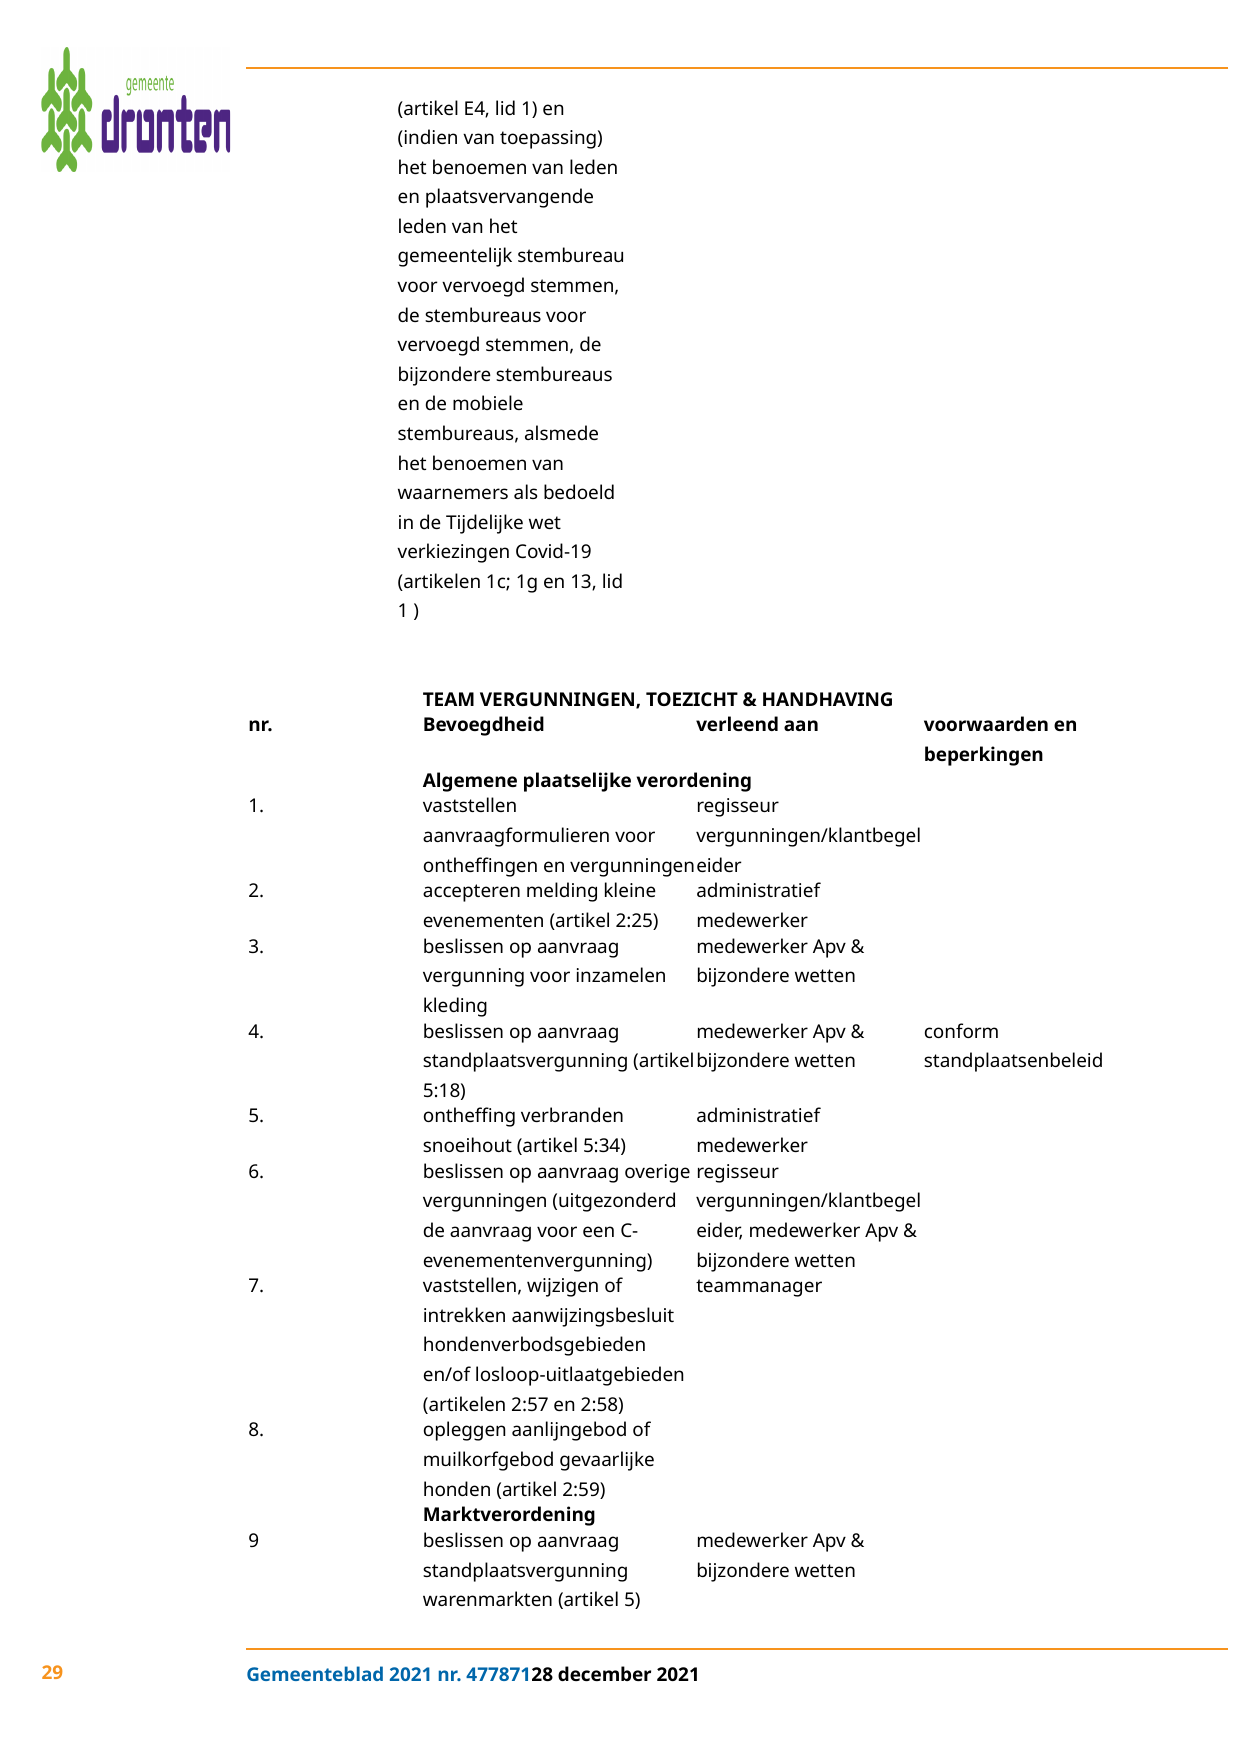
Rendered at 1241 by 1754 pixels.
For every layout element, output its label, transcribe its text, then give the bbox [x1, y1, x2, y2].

table_cell [924, 1103, 1152, 1158]
table_cell teammanager [696, 1273, 924, 1501]
table_cell 5. [248, 1103, 423, 1158]
table_cell beslissen op aanvraag standplaatsvergunning warenmarkten (artikel 5) [423, 1527, 696, 1612]
table_cell 9 [248, 1527, 423, 1612]
table_cell beslissen op aanvraag standplaatsvergunning (artikel 5:18) [423, 1018, 696, 1103]
table_cell 1. [248, 793, 423, 878]
table_cell conform standplaatsenbeleid [924, 1018, 1152, 1103]
table_cell [248, 95, 397, 623]
table_cell [924, 1273, 1152, 1501]
table_cell [924, 1527, 1152, 1612]
table_cell (artikel E4, lid 1) en (indien van toepassing) het benoemen van leden en plaatsvervangende leden van het gemeentelijk stembureau voor vervoegd stemmen, de stembureaus voor vervoegd stemmen, de bijzondere stembureaus en de mobiele stembureaus, alsmede het benoemen van waarnemers als bedoeld in de Tijdelijke wet verkiezingen Covid-19 (artikelen 1c; 1g en 13, lid 1 ) [398, 95, 625, 623]
table_cell Marktverordening [423, 1501, 1152, 1527]
table_cell 7. [248, 1273, 423, 1417]
table_cell 3. [248, 933, 423, 1018]
table_cell [248, 767, 423, 793]
table_cell vaststellen aanvraagformulieren voor ontheffingen en vergunningen [423, 793, 696, 878]
table_cell opleggen aanlijngebod of muilkorfgebod gevaarlijke honden (artikel 2:59) [423, 1417, 696, 1501]
table_header [248, 686, 423, 712]
table_cell voorwaarden en beperkingen [924, 712, 1152, 767]
table_cell 6. [248, 1158, 423, 1272]
table_cell regisseur vergunningen/klantbegeleider [696, 793, 924, 878]
table_cell administratief medewerker [696, 878, 924, 933]
table_cell 4. [248, 1018, 423, 1103]
table_cell medewerker Apv & bijzondere wetten [696, 933, 924, 1018]
table_cell [924, 793, 1152, 878]
table_cell accepteren melding kleine evenementen (artikel 2:25) [423, 878, 696, 933]
table_cell Bevoegdheid [423, 712, 696, 767]
table_cell [924, 878, 1152, 933]
table_cell 2. [248, 878, 423, 933]
table_cell vaststellen, wijzigen of intrekken aanwijzingsbesluit hondenverbodsgebieden en/of losloop-uitlaatgebieden (artikelen 2:57 en 2:58) [423, 1273, 696, 1417]
table_cell [248, 1501, 423, 1527]
table_cell verleend aan [696, 712, 924, 767]
picture [41, 47, 231, 172]
table_cell nr. [248, 712, 423, 767]
table_cell [625, 95, 931, 623]
table_cell ontheffing verbranden snoeihout (artikel 5:34) [423, 1103, 696, 1158]
table_cell medewerker Apv & bijzondere wetten [696, 1527, 924, 1612]
table_cell beslissen op aanvraag vergunning voor inzamelen kleding [423, 933, 696, 1018]
table_cell [931, 95, 1152, 623]
table_cell [924, 933, 1152, 1018]
table_cell [924, 1158, 1152, 1272]
table_cell regisseur vergunningen/klantbegeleider, medewerker Apv & bijzondere wetten [696, 1158, 924, 1272]
table_header TEAM VERGUNNINGEN, TOEZICHT & HANDHAVING [423, 686, 1152, 712]
table_cell administratief medewerker [696, 1103, 924, 1158]
table_cell Algemene plaatselijke verordening [423, 767, 1152, 793]
table_cell beslissen op aanvraag overige vergunningen (uitgezonderd de aanvraag voor een C-evenementenvergunning) [423, 1158, 696, 1272]
table_cell 8. [248, 1417, 423, 1501]
table_cell medewerker Apv & bijzondere wetten [696, 1018, 924, 1103]
